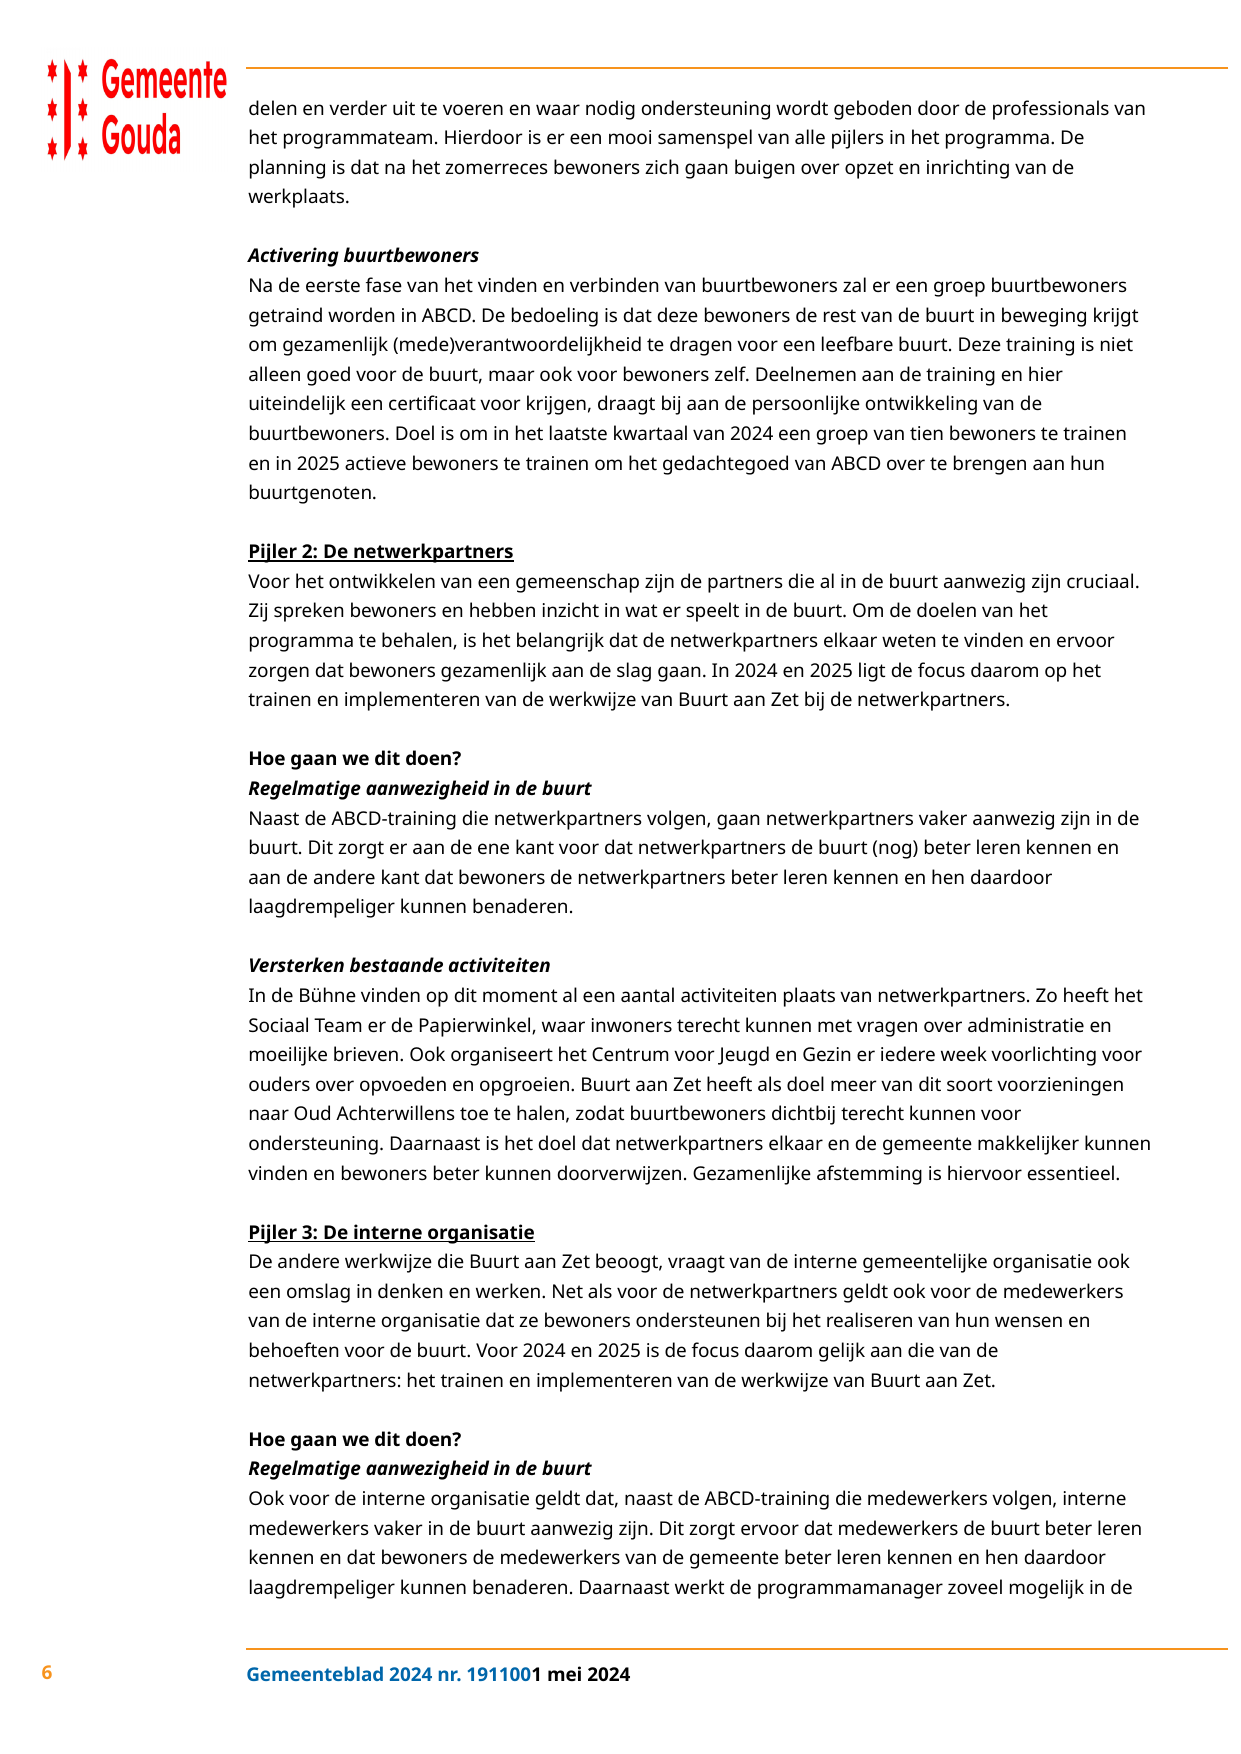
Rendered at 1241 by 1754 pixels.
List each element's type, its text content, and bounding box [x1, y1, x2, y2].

text De andere werkwijze die Buurt aan Zet beoogt, vraagt van de interne gemeentelijke organisatie ook een omslag in denken en werken. Net als voor de netwerkpartners geldt ook voor de medewerkers van de interne organisatie dat ze bewoners ondersteunen bij het realiseren van hun wensen en behoeften voor de buurt. Voor 2024 en 2025 is de focus daarom gelijk aan die van de netwerkpartners: het trainen en implementeren van de werkwijze van Buurt aan Zet. [248, 1248, 1152, 1393]
picture [41, 47, 231, 172]
text Regelmatige aanwezigheid in de buurt [248, 775, 1152, 801]
text Pijler 2: De netwerkpartners [248, 538, 1152, 564]
text Ook voor de interne organisatie geldt dat, naast de ABCD-training die medewerkers volgen, interne medewerkers vaker in de buurt aanwezig zijn. Dit zorgt ervoor dat medewerkers de buurt beter leren kennen en dat bewoners de medewerkers van de gemeente beter leren kennen en hen daardoor laagdrempeliger kunnen benaderen. Daarnaast werkt de programmamanager zoveel mogelijk in de [248, 1485, 1152, 1600]
text Hoe gaan we dit doen? [248, 1426, 1152, 1452]
text Pijler 3: De interne organisatie [248, 1219, 1152, 1245]
text Versterken bestaande activiteiten [248, 953, 1152, 978]
text Regelmatige aanwezigheid in de buurt [248, 1456, 1152, 1481]
text Naast de ABCD-training die netwerkpartners volgen, gaan netwerkpartners vaker aanwezig zijn in de buurt. Dit zorgt er aan de ene kant voor dat netwerkpartners de buurt (nog) beter leren kennen en aan de andere kant dat bewoners de netwerkpartners beter leren kennen en hen daardoor laagdrempeliger kunnen benaderen. [248, 805, 1152, 919]
text Hoe gaan we dit doen? [248, 746, 1152, 771]
text Voor het ontwikkelen van een gemeenschap zijn de partners die al in de buurt aanwezig zijn cruciaal. Zij spreken bewoners en hebben inzicht in wat er speelt in de buurt. Om de doelen van het programma te behalen, is het belangrijk dat de netwerkpartners elkaar weten te vinden en ervoor zorgen dat bewoners gezamenlijk aan de slag gaan. In 2024 en 2025 ligt de focus daarom op het trainen en implementeren van de werkwijze van Buurt aan Zet bij de netwerkpartners. [248, 568, 1152, 712]
text Na de eerste fase van het vinden en verbinden van buurtbewoners zal er een groep buurtbewoners getraind worden in ABCD. De bedoeling is dat deze bewoners de rest van de buurt in beweging krijgt om gezamenlijk (mede)verantwoordelijkheid te dragen voor een leefbare buurt. Deze training is niet alleen goed voor de buurt, maar ook voor bewoners zelf. Deelnemen aan de training en hier uiteindelijk een certificaat voor krijgen, draagt bij aan de persoonlijke ontwikkeling van de buurtbewoners. Doel is om in het laatste kwartaal van 2024 een groep van tien bewoners te trainen en in 2025 actieve bewoners te trainen om het gedachtegoed van ABCD over te brengen aan hun buurtgenoten. [248, 272, 1152, 505]
text In de Bühne vinden op dit moment al een aantal activiteiten plaats van netwerkpartners. Zo heeft het Sociaal Team er de Papierwinkel, waar inwoners terecht kunnen met vragen over administratie en moeilijke brieven. Ook organiseert het Centrum voor Jeugd en Gezin er iedere week voorlichting voor ouders over opvoeden en opgroeien. Buurt aan Zet heeft als doel meer van dit soort voorzieningen naar Oud Achterwillens toe te halen, zodat buurtbewoners dichtbij terecht kunnen voor ondersteuning. Daarnaast is het doel dat netwerkpartners elkaar en de gemeente makkelijker kunnen vinden en bewoners beter kunnen doorverwijzen. Gezamenlijke afstemming is hiervoor essentieel. [248, 982, 1152, 1186]
text delen en verder uit te voeren en waar nodig ondersteuning wordt geboden door de professionals van het programmateam. Hierdoor is er een mooi samenspel van alle pijlers in het programma. De planning is dat na het zomerreces bewoners zich gaan buigen over opzet en inrichting van de werkplaats. [248, 95, 1152, 209]
text Activering buurtbewoners [248, 243, 1152, 268]
